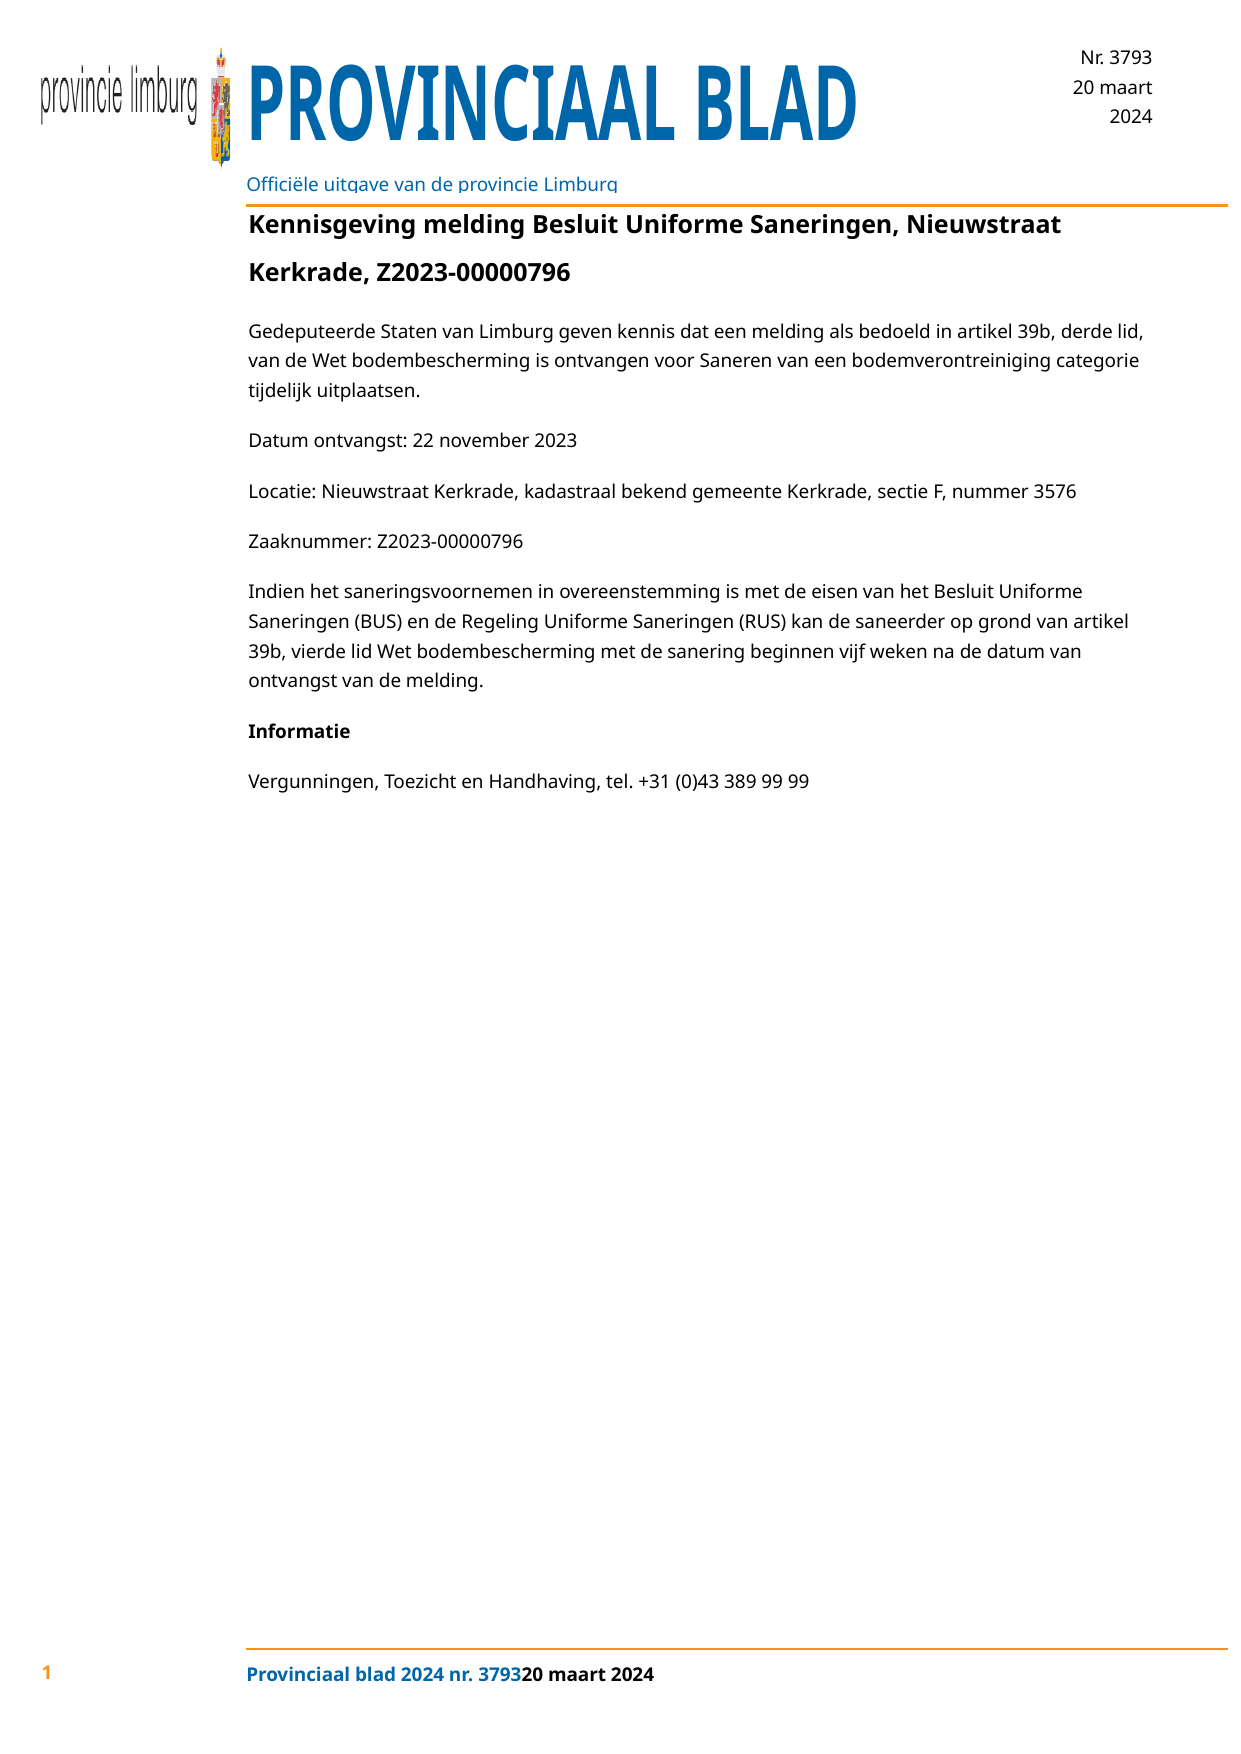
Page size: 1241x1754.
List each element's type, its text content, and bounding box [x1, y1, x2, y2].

text Informatie [248, 718, 1152, 744]
text Datum ontvangst: 22 november 2023 [248, 427, 1152, 453]
picture [41, 47, 231, 172]
text Kennisgeving melding Besluit Uniforme Saneringen, Nieuwstraat Kerkrade, Z2023-00000796 [248, 207, 1152, 288]
text Vergunningen, Toezicht en Handhaving, tel. +31 (0)43 389 99 99 [248, 768, 1152, 794]
text Indien het saneringsvoornemen in overeenstemming is met de eisen van het Besluit Uniforme Saneringen (BUS) en de Regeling Uniforme Saneringen (RUS) kan de saneerder op grond van artikel 39b, vierde lid Wet bodembescherming met de sanering beginnen vijf weken na de datum van ontvangst van de melding. [248, 579, 1152, 693]
text Zaaknummer: Z2023-00000796 [248, 528, 1152, 554]
text Locatie: Nieuwstraat Kerkrade, kadastraal bekend gemeente Kerkrade, sectie F, nummer 3576 [248, 478, 1152, 504]
text Gedeputeerde Staten van Limburg geven kennis dat een melding als bedoeld in artikel 39b, derde lid, van de Wet bodembescherming is ontvangen voor Saneren van een bodemverontreiniging categorie tijdelijk uitplaatsen. [248, 318, 1152, 403]
